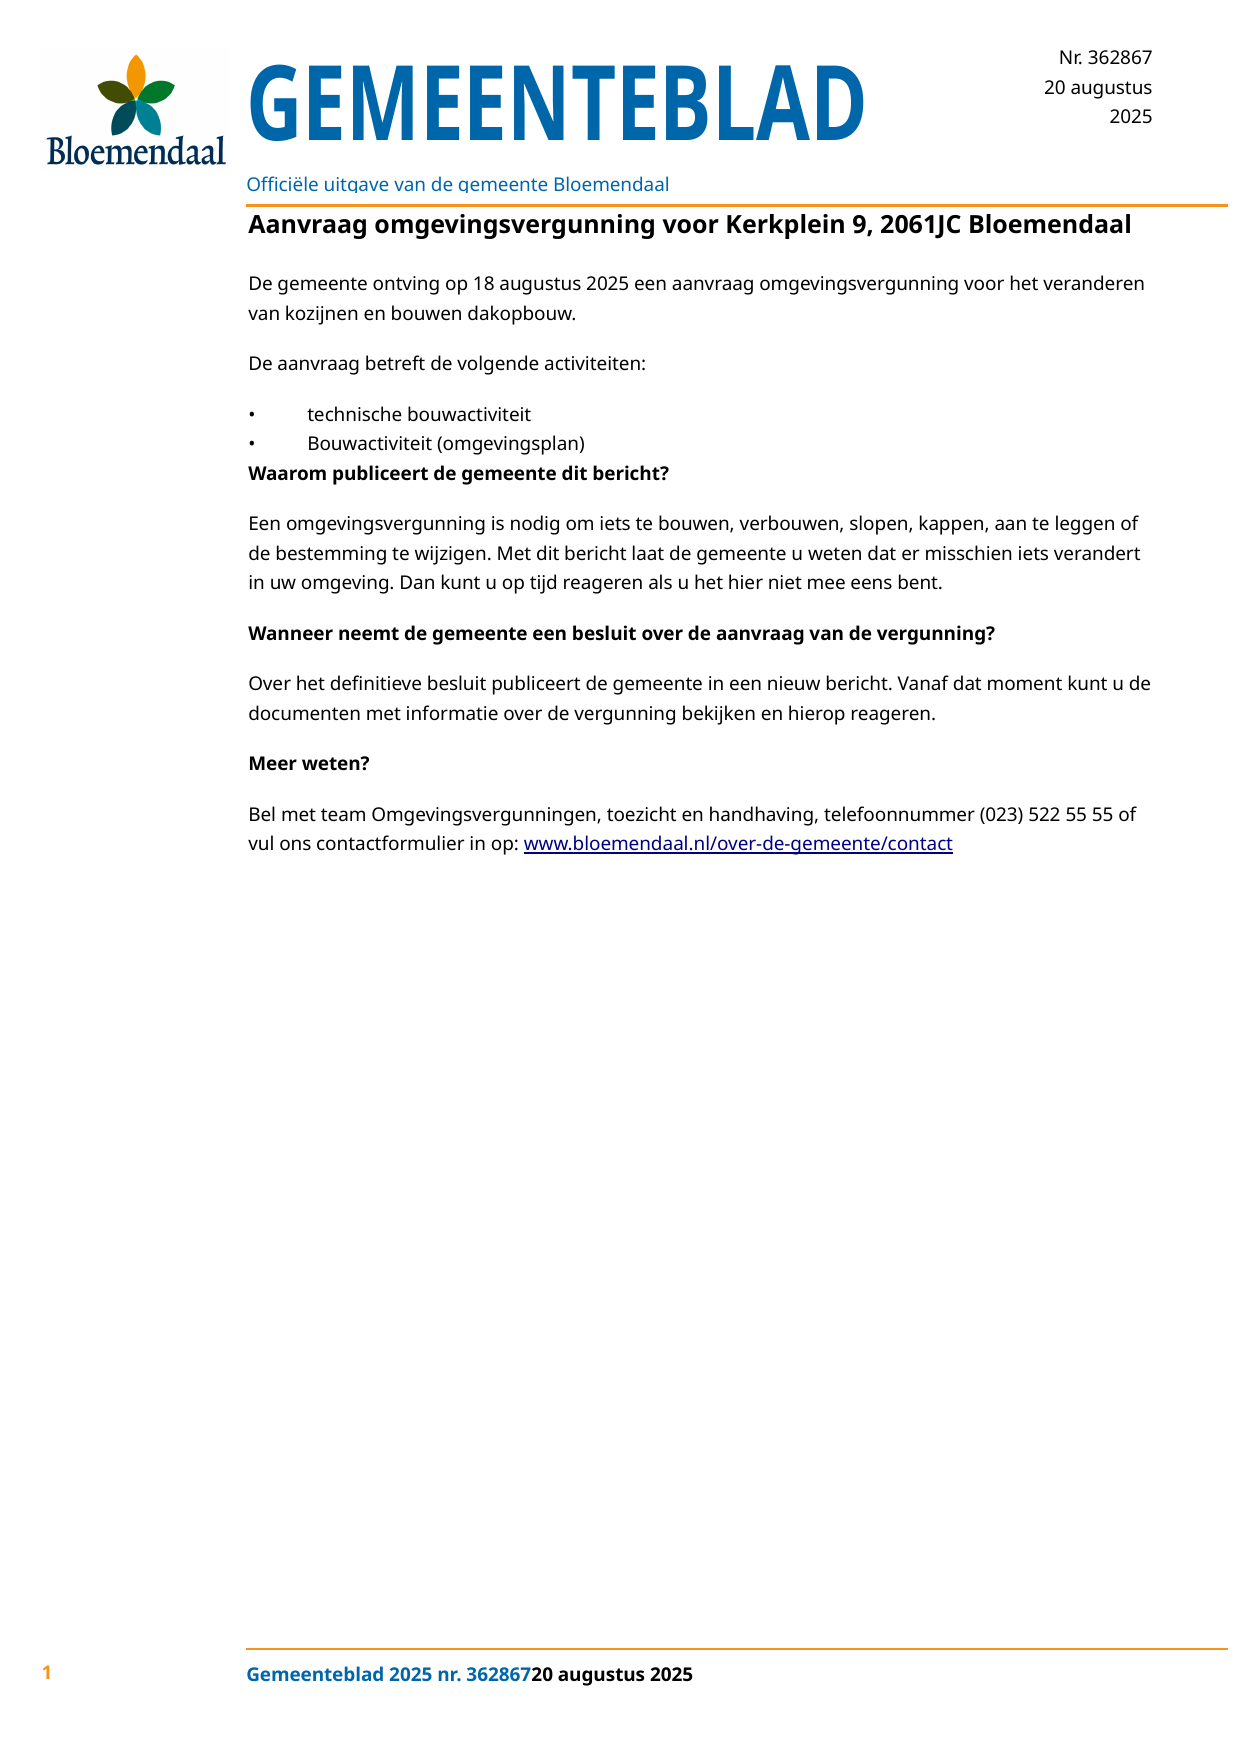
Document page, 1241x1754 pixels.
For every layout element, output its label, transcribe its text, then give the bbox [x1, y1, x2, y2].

text Waarom publiceert de gemeente dit bericht? [248, 460, 1152, 486]
text Een omgevingsvergunning is nodig om iets te bouwen, verbouwen, slopen, kappen, aan te leggen of de bestemming te wijzigen. Met dit bericht laat de gemeente u weten dat er misschien iets verandert in uw omgeving. Dan kunt u op tijd reageren als u het hier niet mee eens bent. [248, 510, 1152, 595]
picture [41, 47, 231, 172]
list technische bouwactiviteit [248, 401, 1152, 426]
text Bel met team Omgevingsvergunningen, toezicht en handhaving, telefoonnummer (023) 522 55 55 of vul ons contactformulier in op: www.bloemendaal.nl/over-de-gemeente/contact [248, 801, 1152, 856]
text De aanvraag betreft de volgende activiteiten: [248, 350, 1152, 376]
text Wanneer neemt de gemeente een besluit over de aanvraag van de vergunning? [248, 620, 1152, 646]
text Aanvraag omgevingsvergunning voor Kerkplein 9, 2061JC Bloemendaal [248, 207, 1152, 241]
list Bouwactiviteit (omgevingsplan) [248, 430, 1152, 456]
text Meer weten? [248, 750, 1152, 776]
text Over het definitieve besluit publiceert de gemeente in een nieuw bericht. Vanaf dat moment kunt u de documenten met informatie over de vergunning bekijken en hierop reageren. [248, 670, 1152, 726]
text De gemeente ontving op 18 augustus 2025 een aanvraag omgevingsvergunning voor het veranderen van kozijnen en bouwen dakopbouw. [248, 270, 1152, 326]
